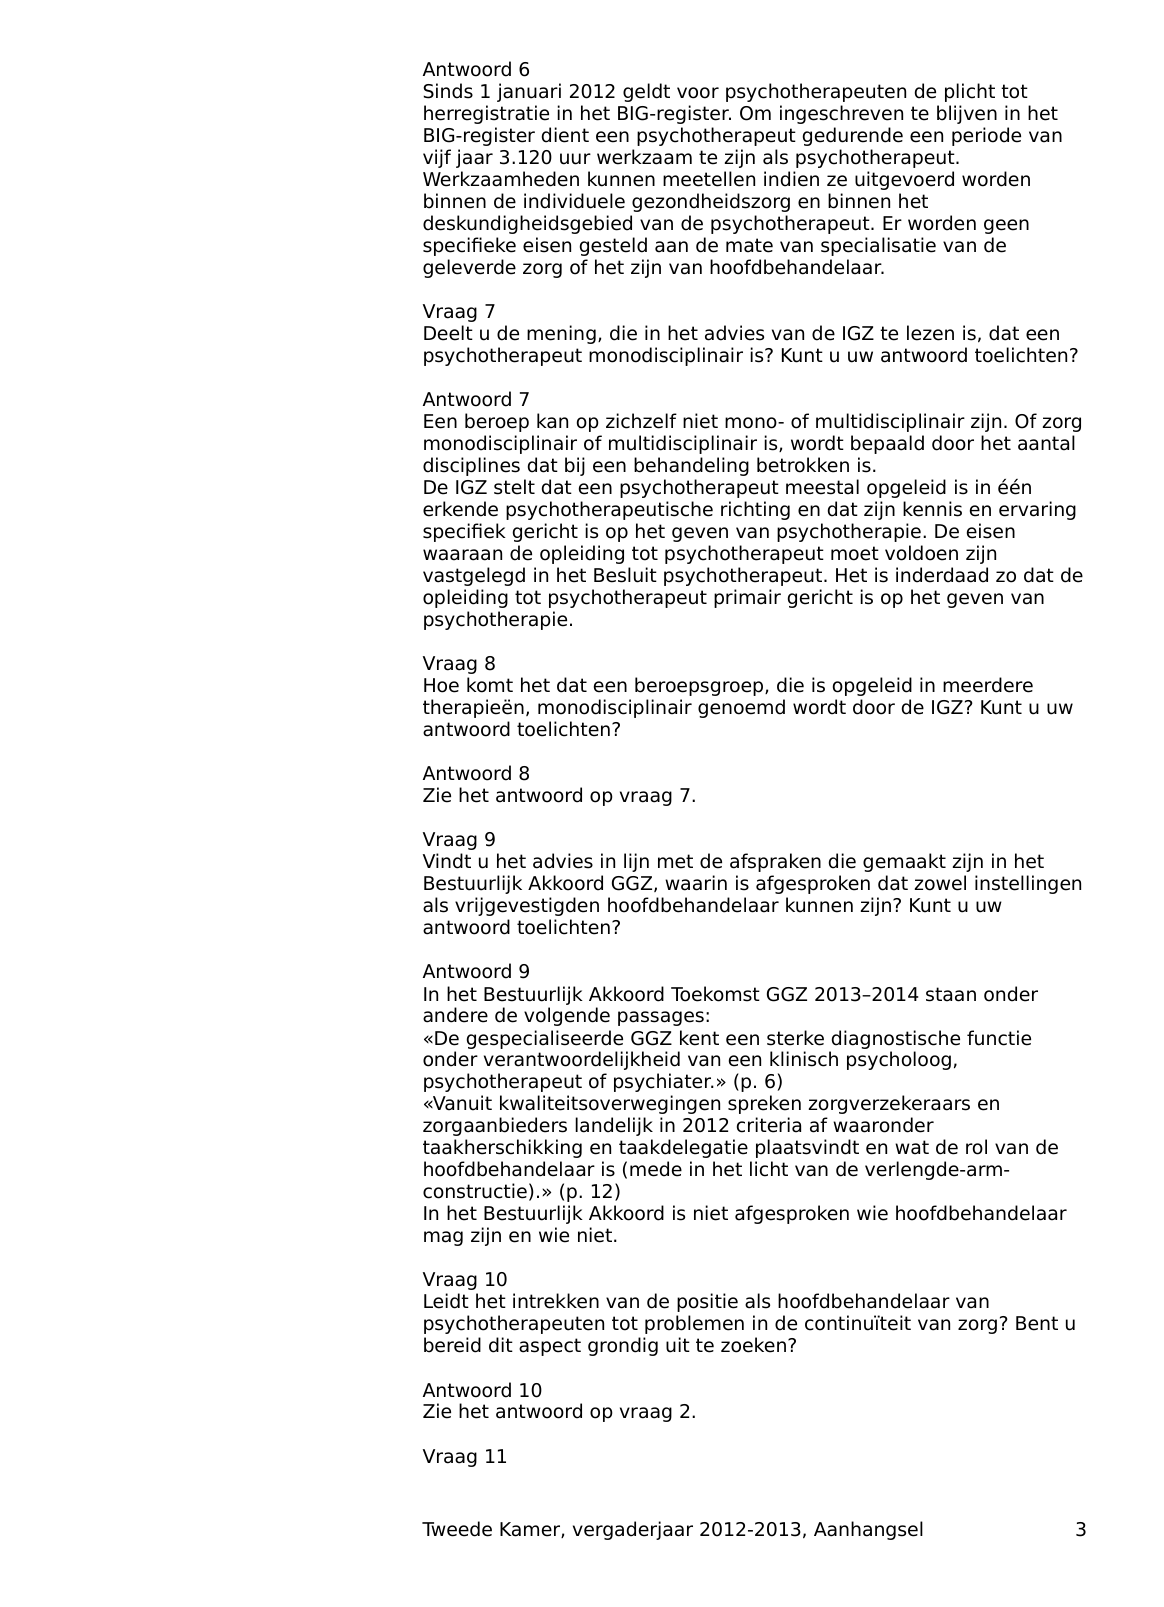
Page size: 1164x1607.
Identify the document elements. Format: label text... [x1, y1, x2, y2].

text In het Bestuurlijk Akkoord Toekomst GGZ 2013–2014 staan onder andere de volgende passages: [422, 983, 1087, 1027]
text Zie het antwoord op vraag 2. [422, 1401, 1087, 1423]
text Vraag 9 [422, 829, 1087, 851]
text Vraag 11 [422, 1446, 1087, 1468]
text Vraag 7 [422, 301, 1087, 323]
text Hoe komt het dat een beroepsgroep, die is opgeleid in meerdere therapieën, monodisciplinair genoemd wordt door de IGZ? Kunt u uw antwoord toelichten? [422, 675, 1087, 741]
text Antwoord 10 [422, 1379, 1087, 1401]
text In het Bestuurlijk Akkoord is niet afgesproken wie hoofdbehandelaar mag zijn en wie niet. [422, 1203, 1087, 1247]
text Antwoord 8 [422, 763, 1087, 785]
text Sinds 1 januari 2012 geldt voor psychotherapeuten de plicht tot herregistratie in het BIG-register. Om ingeschreven te blijven in het BIG-register dient een psychotherapeut gedurende een periode van vijf jaar 3.120 uur werkzaam te zijn als psychotherapeut. Werkzaamheden kunnen meetellen indien ze uitgevoerd worden binnen de individuele gezondheidszorg en binnen het deskundigheidsgebied van de psychotherapeut. Er worden geen specifieke eisen gesteld aan de mate van specialisatie van de geleverde zorg of het zijn van hoofdbehandelaar. [422, 81, 1087, 279]
text Antwoord 9 [422, 961, 1087, 983]
text De IGZ stelt dat een psychotherapeut meestal opgeleid is in één erkende psychotherapeutische richting en dat zijn kennis en ervaring specifiek gericht is op het geven van psychotherapie. De eisen waaraan de opleiding tot psychotherapeut moet voldoen zijn vastgelegd in het Besluit psychotherapeut. Het is inderdaad zo dat de opleiding tot psychotherapeut primair gericht is op het geven van psychotherapie. [422, 477, 1087, 631]
text Een beroep kan op zichzelf niet mono- of multidisciplinair zijn. Of zorg monodisciplinair of multidisciplinair is, wordt bepaald door het aantal disciplines dat bij een behandeling betrokken is. [422, 411, 1087, 477]
text Deelt u de mening, die in het advies van de IGZ te lezen is, dat een psychotherapeut monodisciplinair is? Kunt u uw antwoord toelichten? [422, 323, 1087, 367]
text Antwoord 7 [422, 389, 1087, 411]
text «De gespecialiseerde GGZ kent een sterke diagnostische functie onder verantwoordelijkheid van een klinisch psycholoog, psychotherapeut of psychiater.» (p. 6) [422, 1027, 1087, 1093]
text Antwoord 6 [422, 59, 1087, 81]
text Vraag 8 [422, 653, 1087, 675]
text «Vanuit kwaliteitsoverwegingen spreken zorgverzekeraars en zorgaanbieders landelijk in 2012 criteria af waaronder taakherschikking en taakdelegatie plaatsvindt en wat de rol van de hoofdbehandelaar is (mede in het licht van de verlengde-arm-constructie).» (p. 12) [422, 1093, 1087, 1203]
text Vraag 10 [422, 1269, 1087, 1291]
text Zie het antwoord op vraag 7. [422, 785, 1087, 807]
text Vindt u het advies in lijn met de afspraken die gemaakt zijn in het Bestuurlijk Akkoord GGZ, waarin is afgesproken dat zowel instellingen als vrijgevestigden hoofdbehandelaar kunnen zijn? Kunt u uw antwoord toelichten? [422, 851, 1087, 939]
text Leidt het intrekken van de positie als hoofdbehandelaar van psychotherapeuten tot problemen in de continuïteit van zorg? Bent u bereid dit aspect grondig uit te zoeken? [422, 1291, 1087, 1357]
